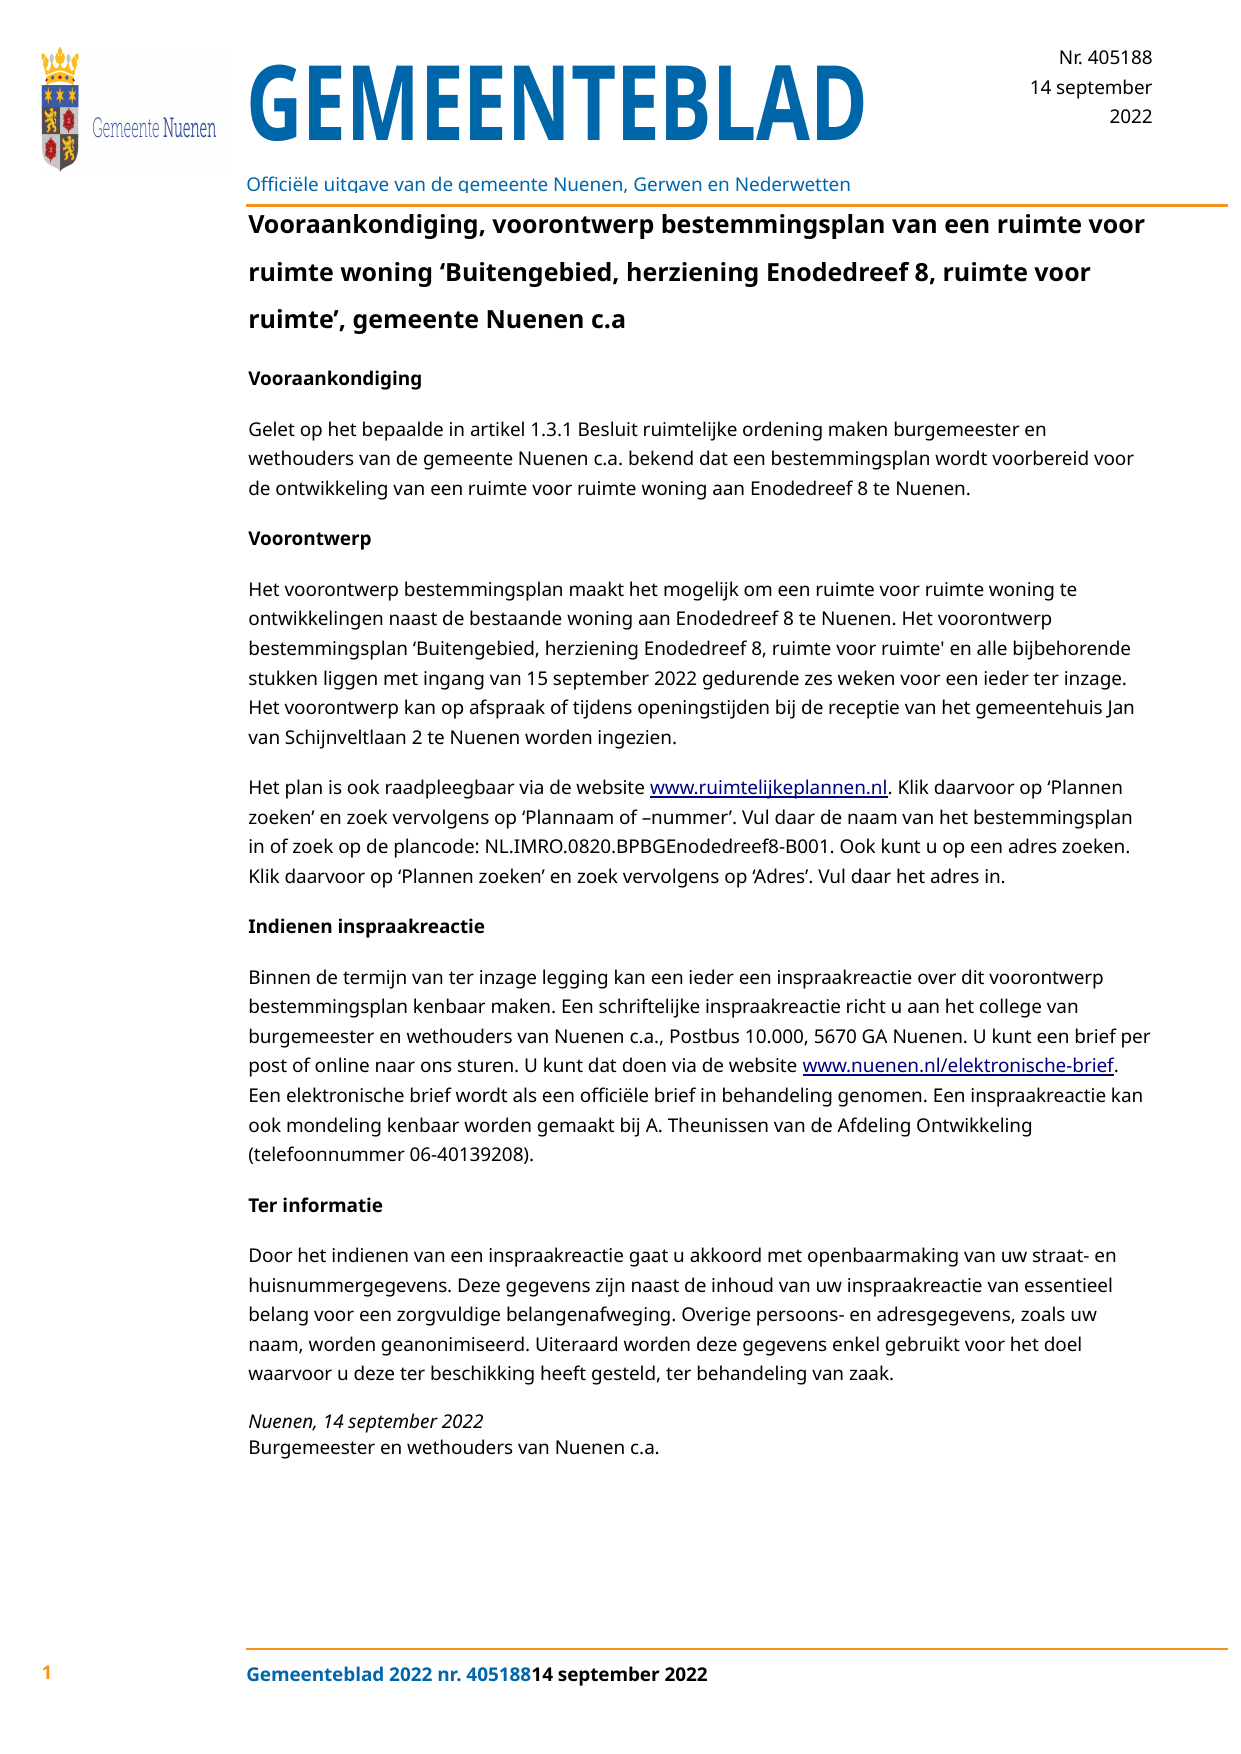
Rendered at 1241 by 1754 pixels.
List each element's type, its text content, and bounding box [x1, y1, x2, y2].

text Burgemeester en wethouders van Nuenen c.a. [248, 1434, 1152, 1460]
text Vooraankondiging [248, 366, 1152, 391]
text Gelet op het bepaalde in artikel 1.3.1 Besluit ruimtelijke ordening maken burgemeester en wethouders van de gemeente Nuenen c.a. bekend dat een bestemmingsplan wordt voorbereid voor de ontwikkeling van een ruimte voor ruimte woning aan Enodedreef 8 te Nuenen. [248, 416, 1152, 501]
text Indienen inspraakreactie [248, 913, 1152, 939]
text Voorontwerp [248, 526, 1152, 551]
text Het plan is ook raadpleegbaar via de website www.ruimtelijkeplannen.nl. Klik daarvoor op ‘Plannen zoeken’ en zoek vervolgens op ‘Plannaam of –nummer’. Vul daar de naam van het bestemmingsplan in of zoek op de plancode: NL.IMRO.0820.BPBGEnodedreef8-B001. Ook kunt u op een adres zoeken. Klik daarvoor op ‘Plannen zoeken’ en zoek vervolgens op ‘Adres’. Vul daar het adres in. [248, 774, 1152, 889]
text Vooraankondiging, voorontwerp bestemmingsplan van een ruimte voor ruimte woning ‘Buitengebied, herziening Enodedreef 8, ruimte voor ruimte’, gemeente Nuenen c.a [248, 207, 1152, 336]
text Door het indienen van een inspraakreactie gaat u akkoord met openbaarmaking van uw straat- en huisnummergegevens. Deze gegevens zijn naast de inhoud van uw inspraakreactie van essentieel belang voor een zorgvuldige belangenafweging. Overige persoons- en adresgegevens, zoals uw naam, worden geanonimiseerd. Uiteraard worden deze gegevens enkel gebruikt voor het doel waarvoor u deze ter beschikking heeft gesteld, ter behandeling van zaak. [248, 1242, 1152, 1386]
text Het voorontwerp bestemmingsplan maakt het mogelijk om een ruimte voor ruimte woning te ontwikkelingen naast de bestaande woning aan Enodedreef 8 te Nuenen. Het voorontwerp bestemmingsplan ‘Buitengebied, herziening Enodedreef 8, ruimte voor ruimte' en alle bijbehorende stukken liggen met ingang van 15 september 2022 gedurende zes weken voor een ieder ter inzage. Het voorontwerp kan op afspraak of tijdens openingstijden bij de receptie van het gemeentehuis Jan van Schijnveltlaan 2 te Nuenen worden ingezien. [248, 576, 1152, 749]
text Ter informatie [248, 1192, 1152, 1217]
picture [41, 47, 231, 172]
text Binnen de termijn van ter inzage legging kan een ieder een inspraakreactie over dit voorontwerp bestemmingsplan kenbaar maken. Een schriftelijke inspraakreactie richt u aan het college van burgemeester en wethouders van Nuenen c.a., Postbus 10.000, 5670 GA Nuenen. U kunt een brief per post of online naar ons sturen. U kunt dat doen via de website www.nuenen.nl/elektronische-brief. Een elektronische brief wordt als een officiële brief in behandeling genomen. Een inspraakreactie kan ook mondeling kenbaar worden gemaakt bij A. Theunissen van de Afdeling Ontwikkeling (telefoonnummer 06-40139208). [248, 964, 1152, 1167]
text Nuenen, 14 september 2022 [248, 1408, 1152, 1434]
